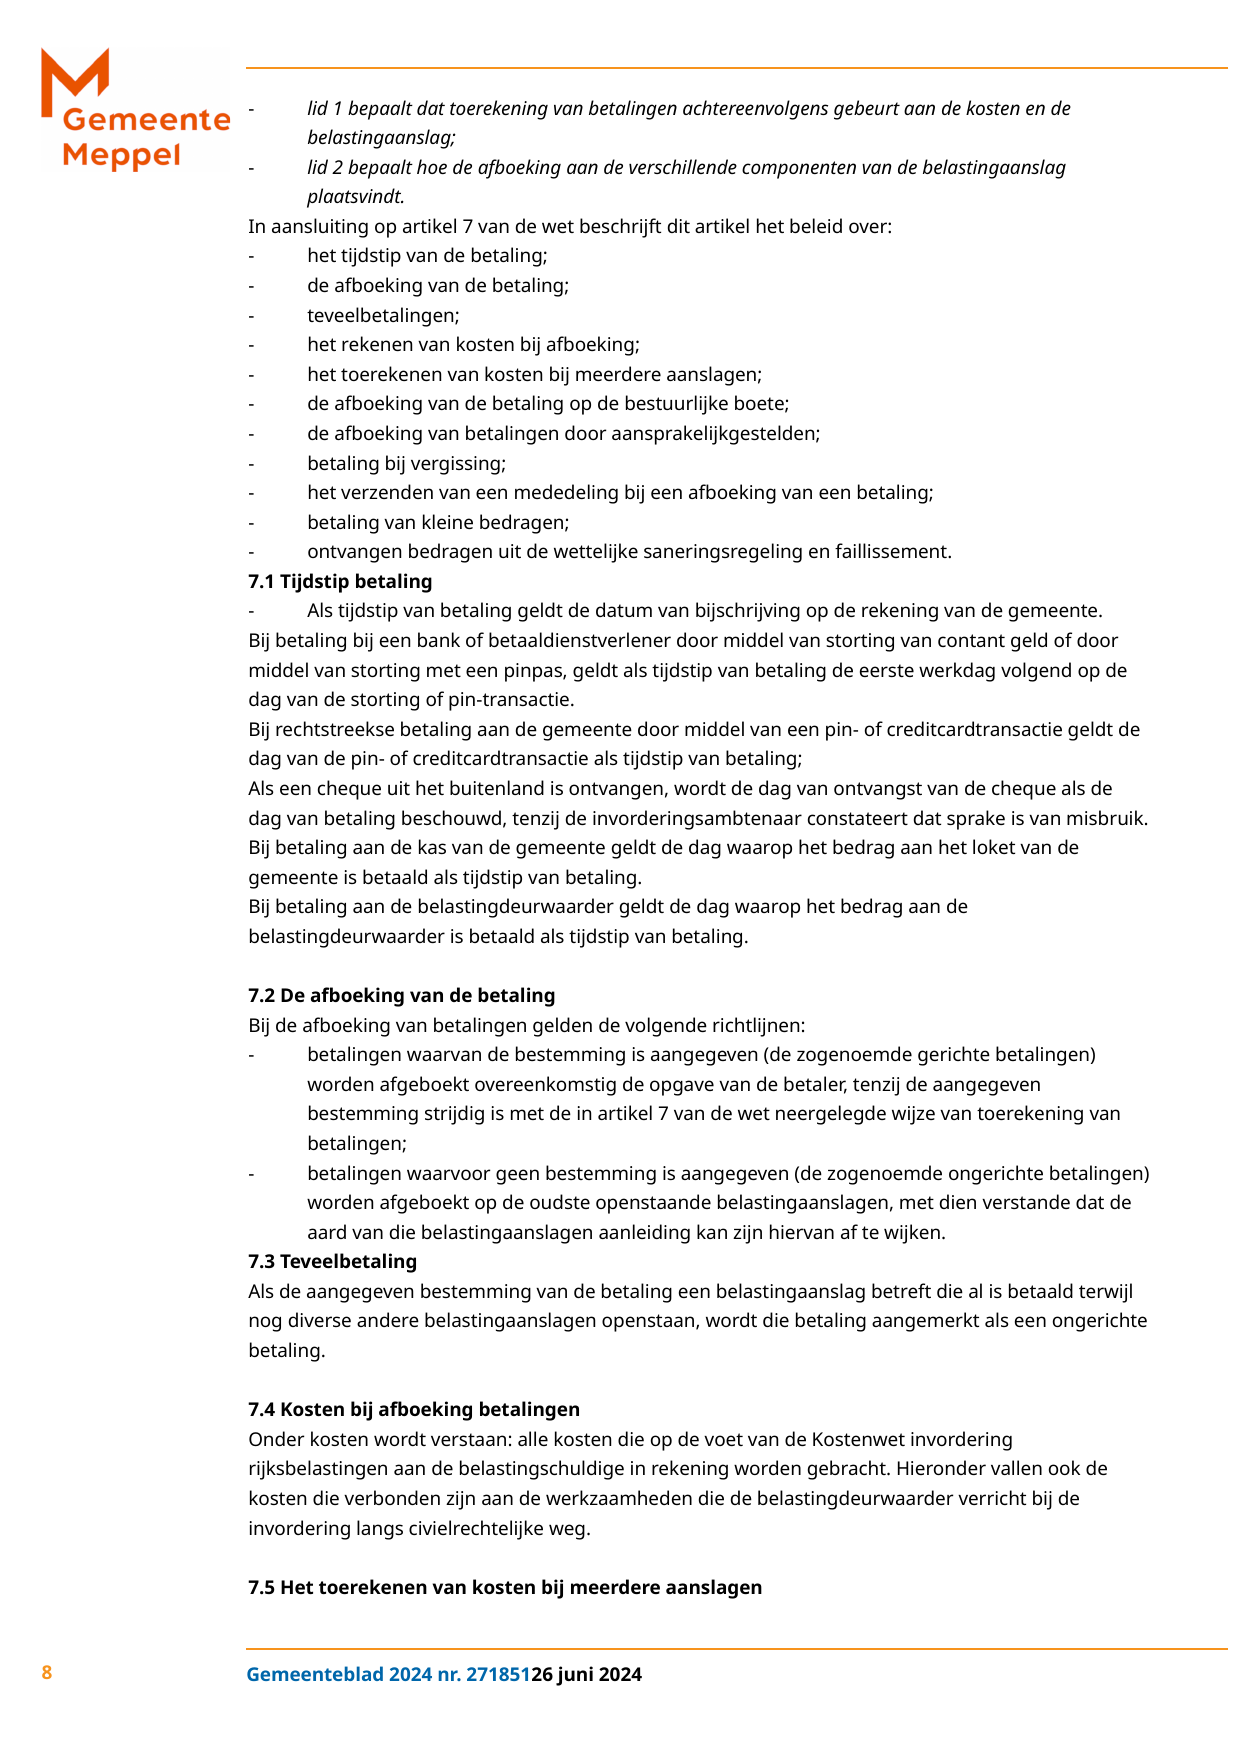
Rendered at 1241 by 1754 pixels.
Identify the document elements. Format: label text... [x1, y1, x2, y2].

text Als een cheque uit het buitenland is ontvangen, wordt de dag van ontvangst van de cheque als de dag van betaling beschouwd, tenzij de invorderingsambtenaar constateert dat sprake is van misbruik. [248, 775, 1152, 831]
text 7.2 De afboeking van de betaling [248, 982, 1152, 1008]
list het toerekenen van kosten bij meerdere aanslagen; [248, 361, 1152, 387]
list het rekenen van kosten bij afboeking; [248, 331, 1152, 357]
list de afboeking van de betaling op de bestuurlijke boete; [248, 391, 1152, 416]
text Bij rechtstreekse betaling aan de gemeente door middel van een pin- of creditcardtransactie geldt de dag van de pin- of creditcardtransactie als tijdstip van betaling; [248, 716, 1152, 771]
text Bij betaling bij een bank of betaaldienstverlener door middel van storting van contant geld of door middel van storting met een pinpas, geldt als tijdstip van betaling de eerste werkdag volgend op de dag van de storting of pin-transactie. [248, 627, 1152, 712]
list teveelbetalingen; [248, 302, 1152, 328]
list de afboeking van betalingen door aansprakelijkgestelden; [248, 420, 1152, 446]
text Als de aangegeven bestemming van de betaling een belastingaanslag betreft die al is betaald terwijl nog diverse andere belastingaanslagen openstaan, wordt die betaling aangemerkt als een ongerichte betaling. [248, 1278, 1152, 1363]
list Als tijdstip van betaling geldt de datum van bijschrijving op de rekening van de gemeente. [248, 598, 1152, 623]
picture [41, 47, 231, 172]
list betaling van kleine bedragen; [248, 509, 1152, 535]
text In aansluiting op artikel 7 van de wet beschrijft dit artikel het beleid over: [248, 213, 1152, 239]
list het tijdstip van de betaling; [248, 243, 1152, 268]
list lid 1 bepaalt dat toerekening van betalingen achtereenvolgens gebeurt aan de kosten en de belastingaanslag; [248, 95, 1152, 150]
text 7.4 Kosten bij afboeking betalingen [248, 1396, 1152, 1422]
list het verzenden van een mededeling bij een afboeking van een betaling; [248, 479, 1152, 505]
list de afboeking van de betaling; [248, 272, 1152, 298]
list betaling bij vergissing; [248, 450, 1152, 476]
list lid 2 bepaalt hoe de afboeking aan de verschillende componenten van de belastingaanslag plaatsvindt. [248, 154, 1152, 209]
text Bij de afboeking van betalingen gelden de volgende richtlijnen: [248, 1012, 1152, 1038]
text 7.3 Teveelbetaling [248, 1248, 1152, 1274]
list betalingen waarvan de bestemming is aangegeven (de zogenoemde gerichte betalingen) worden afgeboekt overeenkomstig de opgave van de betaler, tenzij de aangegeven bestemming strijdig is met de in artikel 7 van de wet neergelegde wijze van toerekening van betalingen; [248, 1041, 1152, 1156]
text 7.1 Tijdstip betaling [248, 568, 1152, 594]
list ontvangen bedragen uit de wettelijke saneringsregeling en faillissement. [248, 538, 1152, 564]
text Onder kosten wordt verstaan: alle kosten die op de voet van de Kostenwet invordering rijksbelastingen aan de belastingschuldige in rekening worden gebracht. Hieronder vallen ook de kosten die verbonden zijn aan de werkzaamheden die de belastingdeurwaarder verricht bij de invordering langs civielrechtelijke weg. [248, 1426, 1152, 1541]
text Bij betaling aan de kas van de gemeente geldt de dag waarop het bedrag aan het loket van de gemeente is betaald als tijdstip van betaling. [248, 834, 1152, 890]
text Bij betaling aan de belastingdeurwaarder geldt de dag waarop het bedrag aan de belastingdeurwaarder is betaald als tijdstip van betaling. [248, 893, 1152, 949]
list betalingen waarvoor geen bestemming is aangegeven (de zogenoemde ongerichte betalingen) worden afgeboekt op de oudste openstaande belastingaanslagen, met dien verstande dat de aard van die belastingaanslagen aanleiding kan zijn hiervan af te wijken. [248, 1160, 1152, 1245]
text 7.5 Het toerekenen van kosten bij meerdere aanslagen [248, 1574, 1152, 1600]
